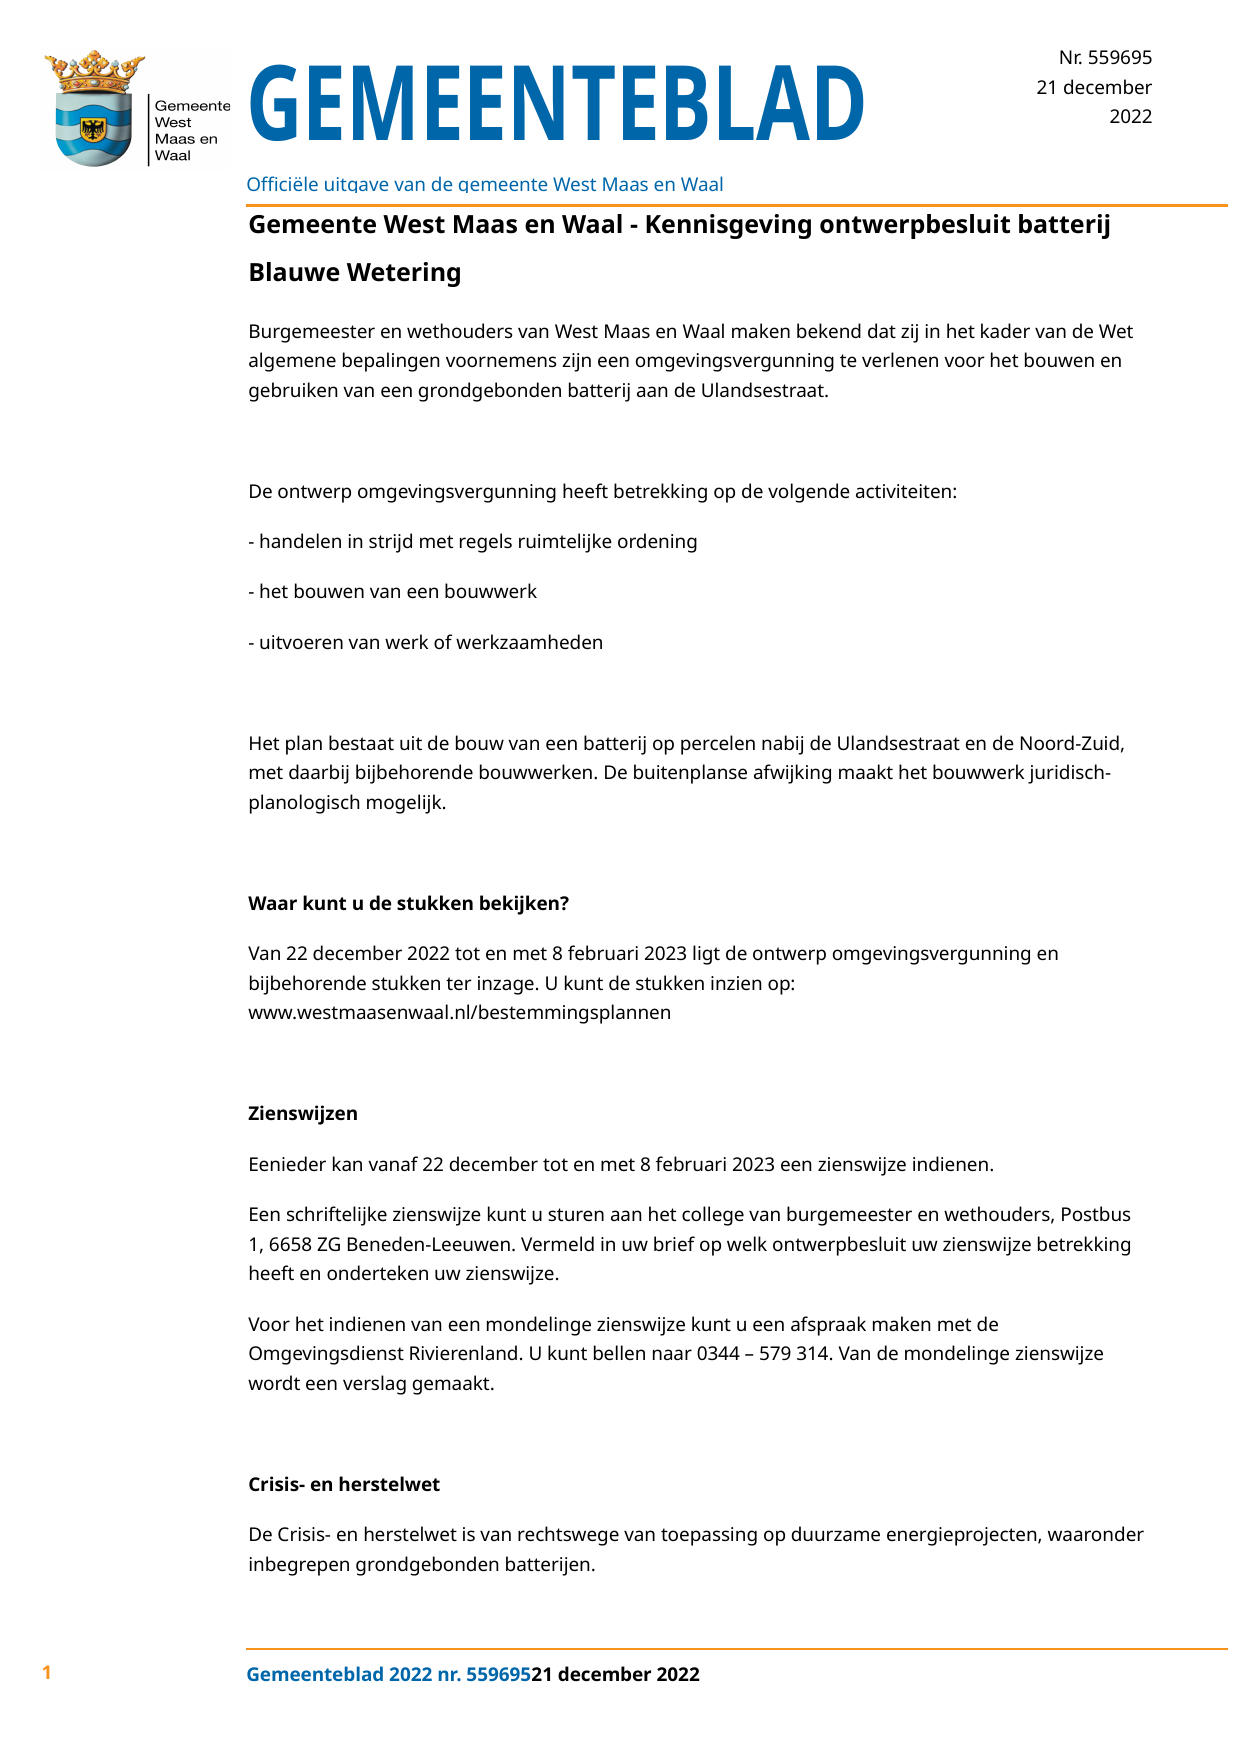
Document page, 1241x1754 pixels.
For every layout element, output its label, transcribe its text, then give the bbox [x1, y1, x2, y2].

text Gemeente West Maas en Waal - Kennisgeving ontwerpbesluit batterij Blauwe Wetering [248, 207, 1152, 288]
text Burgemeester en wethouders van West Maas en Waal maken bekend dat zij in het kader van de Wet algemene bepalingen voornemens zijn een omgevingsvergunning te verlenen voor het bouwen en gebruiken van een grondgebonden batterij aan de Ulandsestraat. [248, 318, 1152, 403]
text Eenieder kan vanaf 22 december tot en met 8 februari 2023 een zienswijze indienen. [248, 1151, 1152, 1177]
text Voor het indienen van een mondelinge zienswijze kunt u een afspraak maken met de Omgevingsdienst Rivierenland. U kunt bellen naar 0344 – 579 314. Van de mondelinge zienswijze wordt een verslag gemaakt. [248, 1311, 1152, 1396]
text De Crisis- en herstelwet is van rechtswege van toepassing op duurzame energieprojecten, waaronder inbegrepen grondgebonden batterijen. [248, 1521, 1152, 1577]
text Een schriftelijke zienswijze kunt u sturen aan het college van burgemeester en wethouders, Postbus 1, 6658 ZG Beneden-Leeuwen. Vermeld in uw brief op welk ontwerpbesluit uw zienswijze betrekking heeft en onderteken uw zienswijze. [248, 1201, 1152, 1286]
text - handelen in strijd met regels ruimtelijke ordening [248, 528, 1152, 554]
picture [41, 47, 231, 172]
text - het bouwen van een bouwwerk [248, 579, 1152, 604]
text Van 22 december 2022 tot en met 8 februari 2023 ligt de ontwerp omgevingsvergunning en bijbehorende stukken ter inzage. U kunt de stukken inzien op: www.westmaasenwaal.nl/bestemmingsplannen [248, 940, 1152, 1025]
text Crisis- en herstelwet [248, 1471, 1152, 1497]
text Zienswijzen [248, 1100, 1152, 1126]
text De ontwerp omgevingsvergunning heeft betrekking op de volgende activiteiten: [248, 478, 1152, 504]
text - uitvoeren van werk of werkzaamheden [248, 629, 1152, 655]
text Het plan bestaat uit de bouw van een batterij op percelen nabij de Ulandsestraat en de Noord-Zuid, met daarbij bijbehorende bouwwerken. De buitenplanse afwijking maakt het bouwwerk juridisch-planologisch mogelijk. [248, 730, 1152, 815]
text Waar kunt u de stukken bekijken? [248, 890, 1152, 916]
